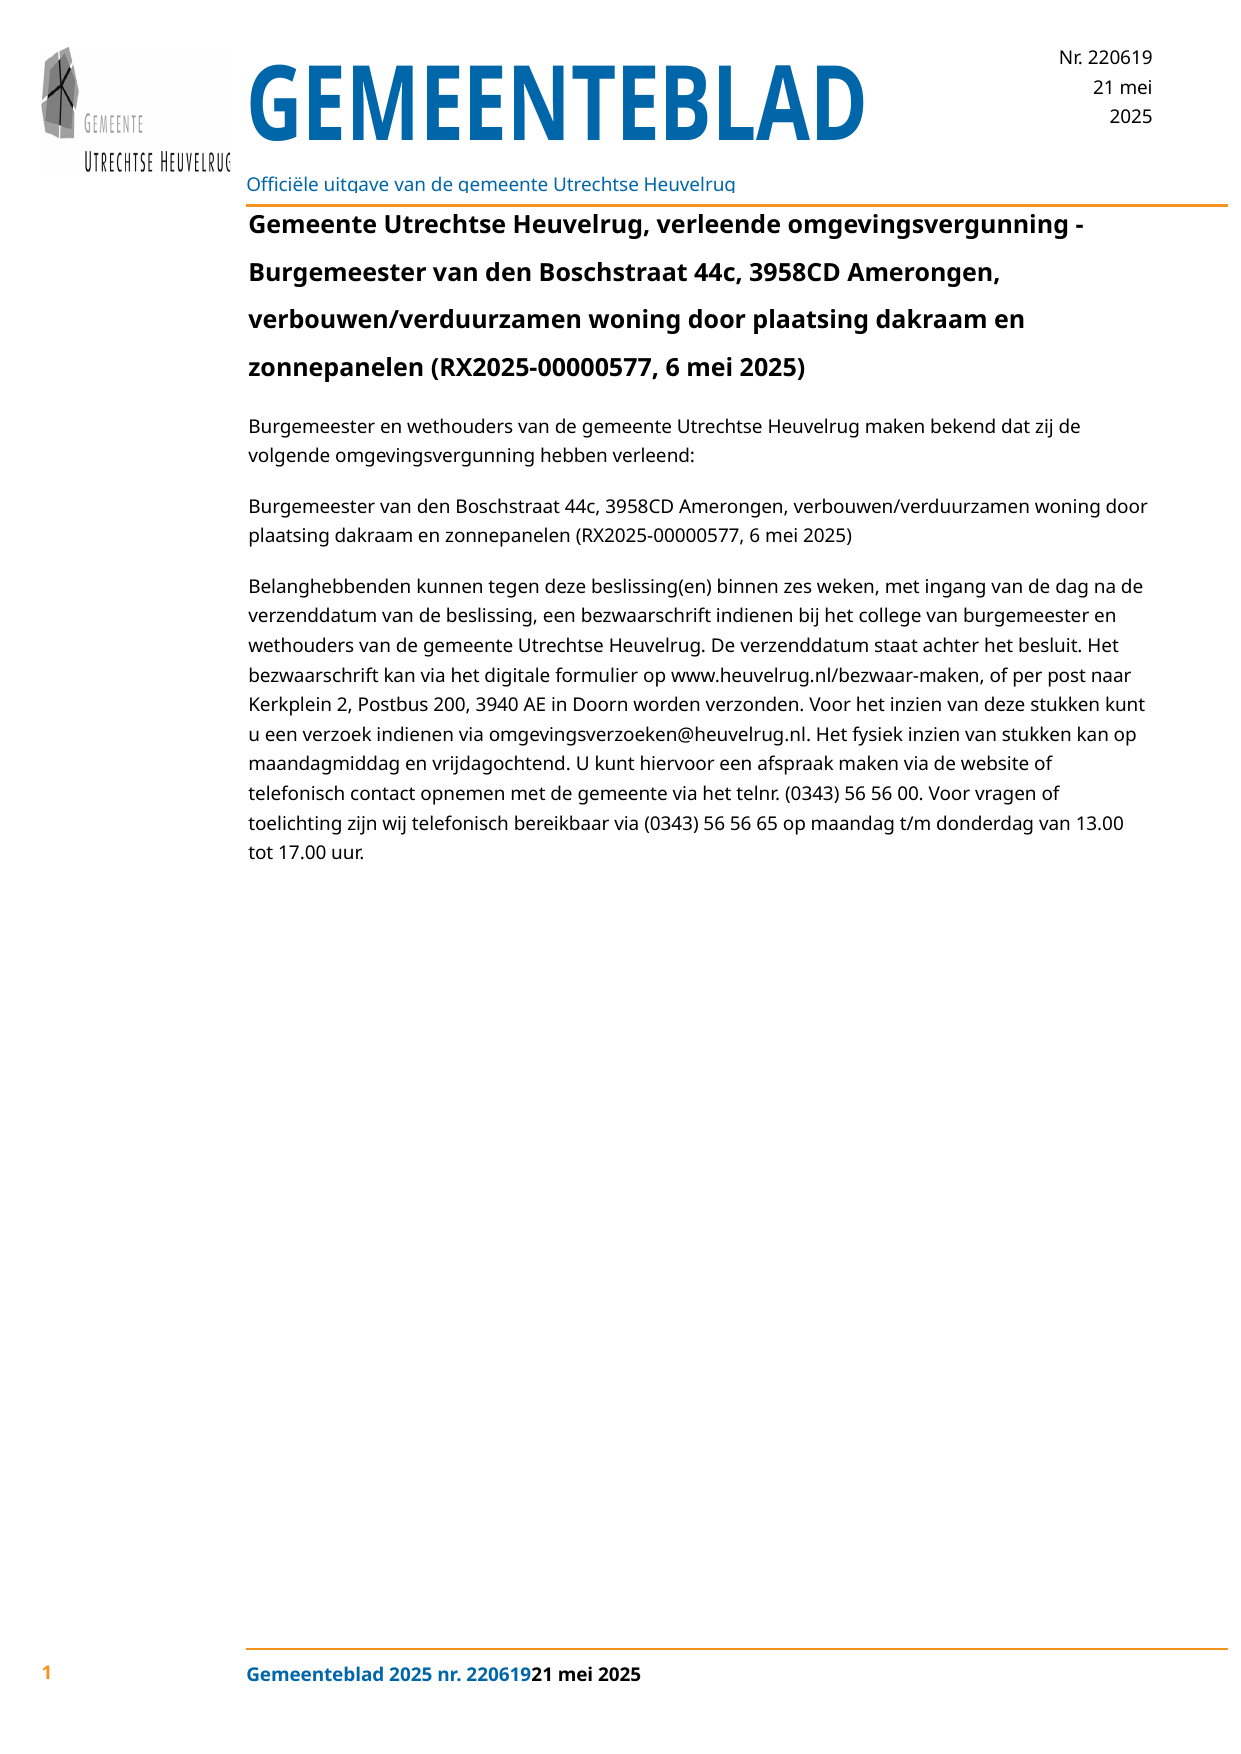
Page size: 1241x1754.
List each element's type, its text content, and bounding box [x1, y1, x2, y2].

text Burgemeester en wethouders van de gemeente Utrechtse Heuvelrug maken bekend dat zij de volgende omgevingsvergunning hebben verleend: [248, 413, 1152, 468]
text Belanghebbenden kunnen tegen deze beslissing(en) binnen zes weken, met ingang van de dag na de verzenddatum van de beslissing, een bezwaarschrift indienen bij het college van burgemeester en wethouders van de gemeente Utrechtse Heuvelrug. De verzenddatum staat achter het besluit. Het bezwaarschrift kan via het digitale formulier op www.heuvelrug.nl/bezwaar-maken, of per post naar Kerkplein 2, Postbus 200, 3940 AE in Doorn worden verzonden. Voor het inzien van deze stukken kunt u een verzoek indienen via omgevingsverzoeken@heuvelrug.nl. Het fysiek inzien van stukken kan op maandagmiddag en vrijdagochtend. U kunt hiervoor een afspraak maken via de website of telefonisch contact opnemen met de gemeente via het telnr. (0343) 56 56 00. Voor vragen of toelichting zijn wij telefonisch bereikbaar via (0343) 56 56 65 op maandag t/m donderdag van 13.00 tot 17.00 uur. [248, 573, 1152, 865]
picture [41, 47, 231, 172]
text Burgemeester van den Boschstraat 44c, 3958CD Amerongen, verbouwen/verduurzamen woning door plaatsing dakraam en zonnepanelen (RX2025-00000577, 6 mei 2025) [248, 493, 1152, 548]
text Gemeente Utrechtse Heuvelrug, verleende omgevingsvergunning - Burgemeester van den Boschstraat 44c, 3958CD Amerongen, verbouwen/verduurzamen woning door plaatsing dakraam en zonnepanelen (RX2025-00000577, 6 mei 2025) [248, 207, 1152, 384]
